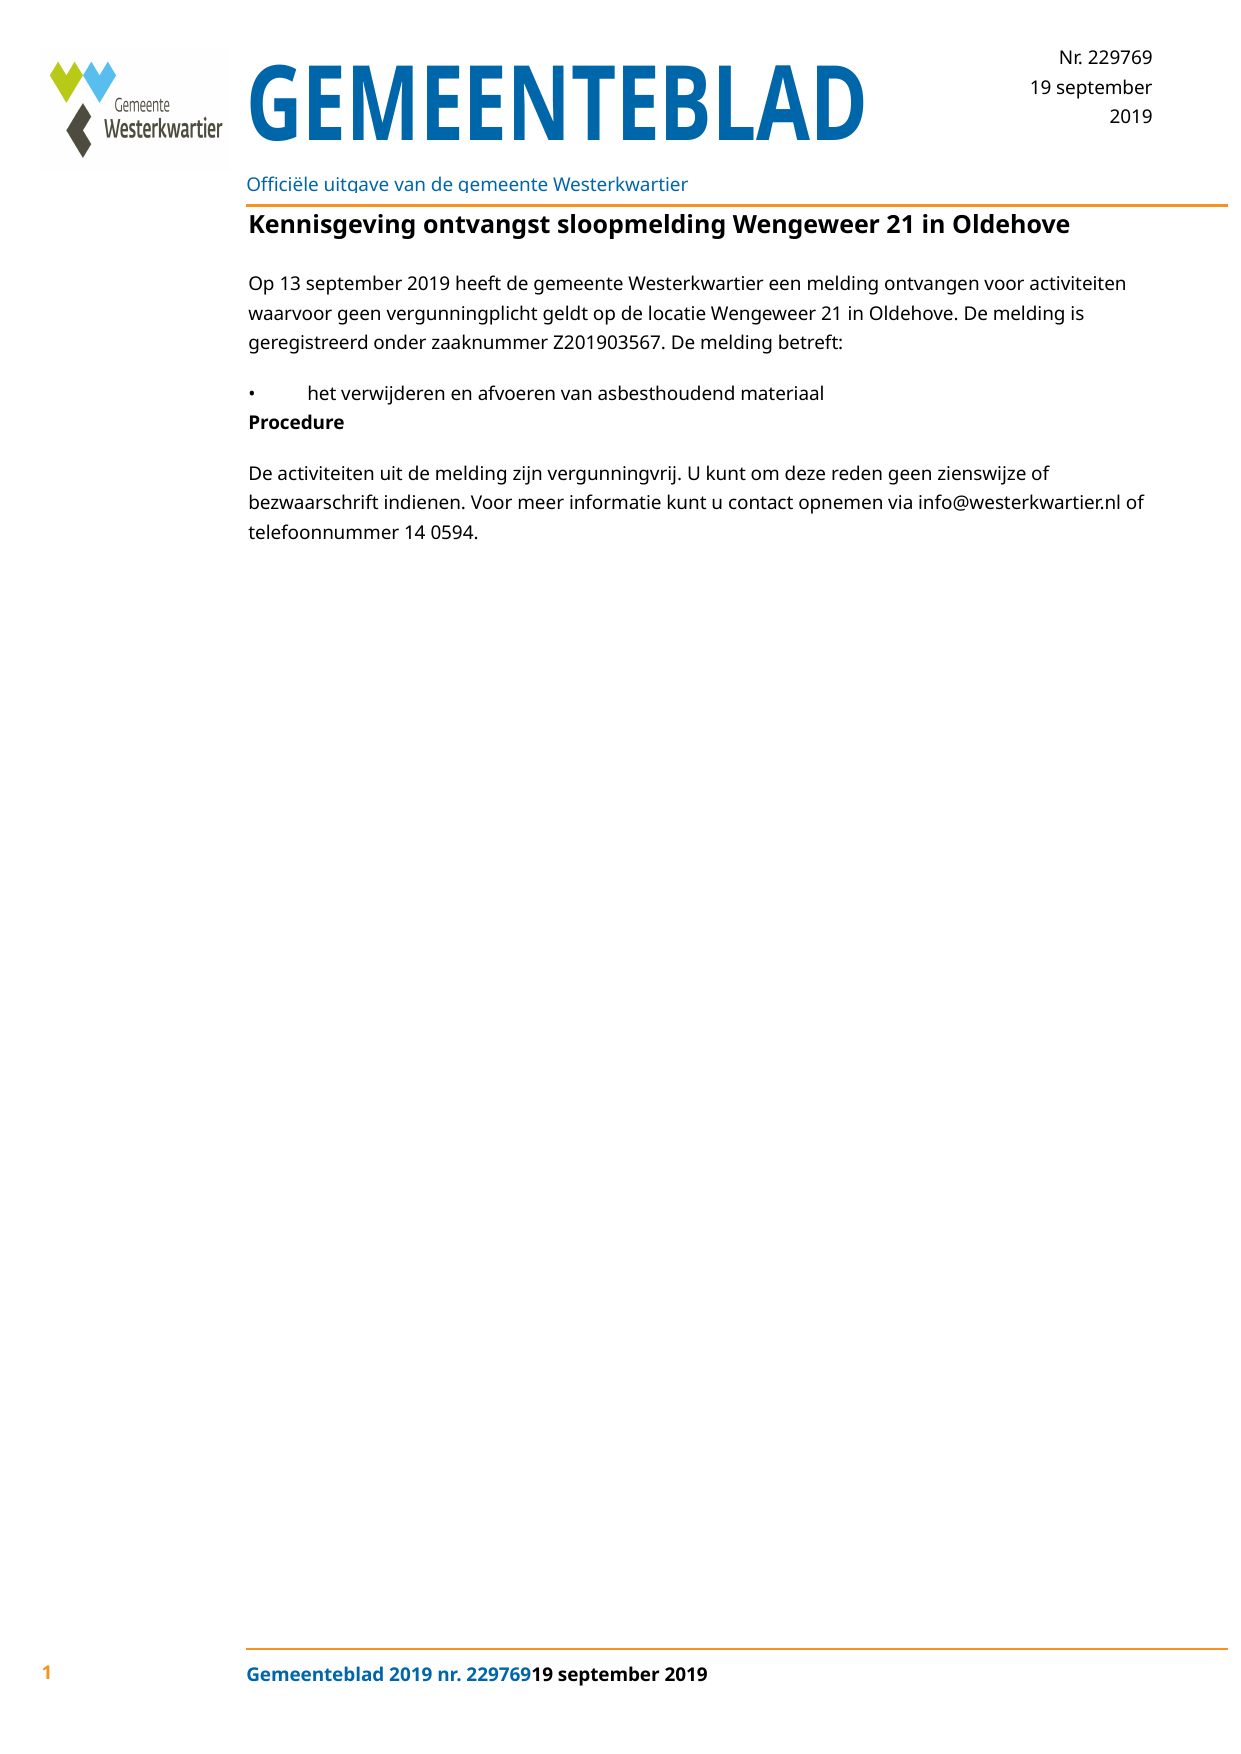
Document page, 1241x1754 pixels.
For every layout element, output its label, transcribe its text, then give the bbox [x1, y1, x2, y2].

list het verwijderen en afvoeren van asbesthoudend materiaal [248, 380, 1152, 406]
text Procedure [248, 409, 1152, 435]
picture [41, 47, 231, 172]
text Kennisgeving ontvangst sloopmelding Wengeweer 21 in Oldehove [248, 207, 1152, 241]
text De activiteiten uit de melding zijn vergunningvrij. U kunt om deze reden geen zienswijze of bezwaarschrift indienen. Voor meer informatie kunt u contact opnemen via info@westerkwartier.nl of telefoonnummer 14 0594. [248, 460, 1152, 545]
text Op 13 september 2019 heeft de gemeente Westerkwartier een melding ontvangen voor activiteiten waarvoor geen vergunningplicht geldt op de locatie Wengeweer 21 in Oldehove. De melding is geregistreerd onder zaaknummer Z201903567. De melding betreft: [248, 270, 1152, 355]
